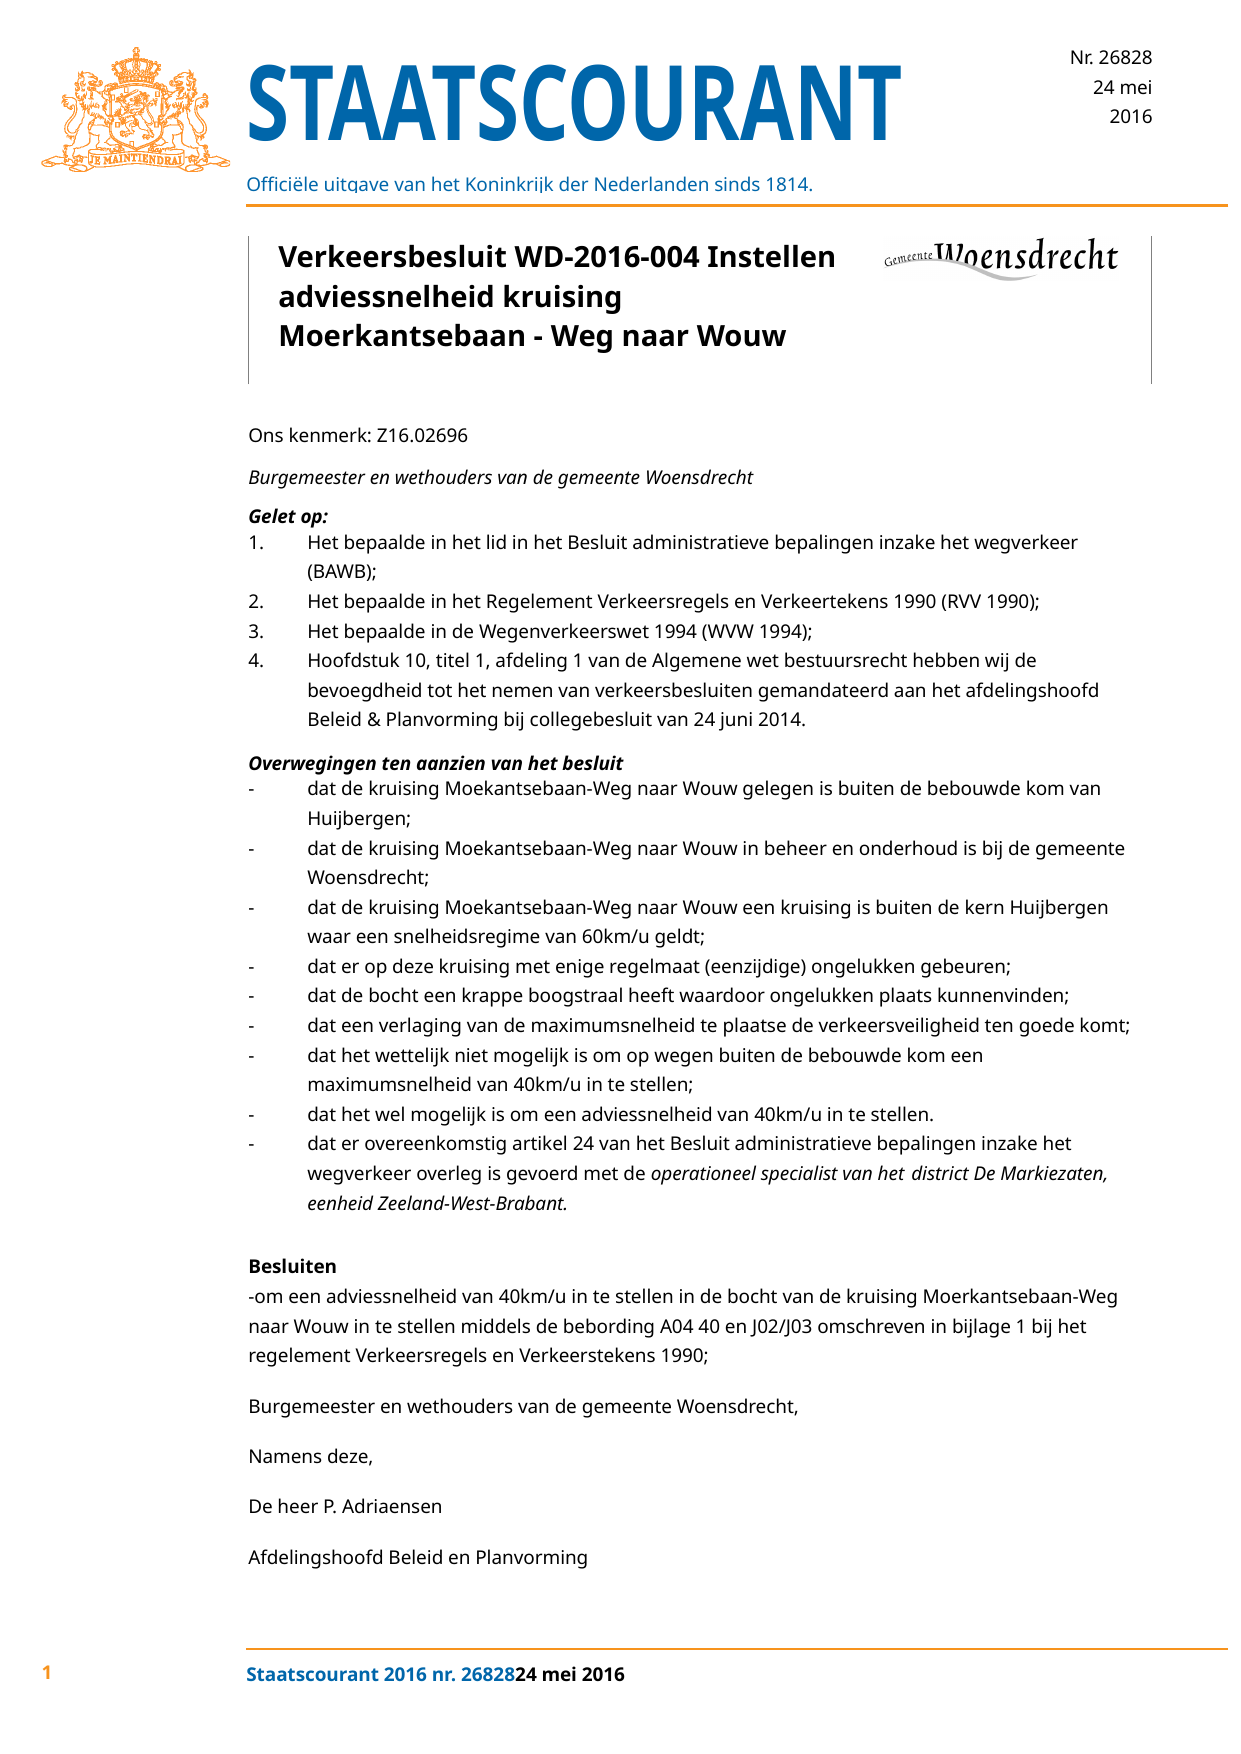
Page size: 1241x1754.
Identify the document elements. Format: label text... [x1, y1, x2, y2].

list dat de bocht een krappe boogstraal heeft waardoor ongelukken plaats kunnenvinden; [248, 983, 1152, 1008]
list dat er overeenkomstig artikel 24 van het Besluit administratieve bepalingen inzake het wegverkeer overleg is gevoerd met de operationeel specialist van het district De Markiezaten, eenheid Zeeland-West-Brabant. [248, 1131, 1152, 1215]
table_header [850, 236, 1151, 384]
list dat het wel mogelijk is om een adviessnelheid van 40km/u in te stellen. [248, 1101, 1152, 1127]
list Het bepaalde in het Regelement Verkeersregels en Verkeertekens 1990 (RVV 1990); [248, 588, 1152, 614]
list dat de kruising Moekantsebaan-Weg naar Wouw een kruising is buiten de kern Huijbergen waar een snelheidsregime van 60km/u geldt; [248, 894, 1152, 949]
text Overwegingen ten aanzien van het besluit [248, 750, 1152, 776]
picture [41, 47, 231, 172]
list Hoofdstuk 10, titel 1, afdeling 1 van de Algemene wet bestuursrecht hebben wij de bevoegdheid tot het nemen van verkeersbesluiten gemandateerd aan het afdelingshoofd Beleid & Planvorming bij collegebesluit van 24 juni 2014. [248, 647, 1152, 732]
text Burgemeester en wethouders van de gemeente Woensdrecht [248, 464, 1152, 490]
text Burgemeester en wethouders van de gemeente Woensdrecht, [248, 1393, 1152, 1418]
text -om een adviessnelheid van 40km/u in te stellen in de bocht van de kruising Moerkantsebaan-Weg naar Wouw in te stellen middels de bebording A04 40 en J02/J03 omschreven in bijlage 1 bij het regelement Verkeersregels en Verkeerstekens 1990; [248, 1283, 1152, 1368]
text Ons kenmerk: Z16.02696 [248, 422, 1152, 448]
list dat de kruising Moekantsebaan-Weg naar Wouw gelegen is buiten de bebouwde kom van Huijbergen; [248, 776, 1152, 831]
list Het bepaalde in het lid in het Besluit administratieve bepalingen inzake het wegverkeer (BAWB); [248, 529, 1152, 584]
text Gelet op: [248, 503, 1152, 529]
picture [882, 236, 1119, 281]
list dat de kruising Moekantsebaan-Weg naar Wouw in beheer en onderhoud is bij de gemeente Woensdrecht; [248, 835, 1152, 890]
list dat het wettelijk niet mogelijk is om op wegen buiten de bebouwde kom een maximumsnelheid van 40km/u in te stellen; [248, 1042, 1152, 1097]
list dat een verlaging van de maximumsnelheid te plaatse de verkeersveiligheid ten goede komt; [248, 1012, 1152, 1038]
table_header Verkeersbesluit WD-2016-004 Instellen adviessnelheid kruising Moerkantsebaan - Weg naar Wouw [249, 236, 850, 384]
text Besluiten [248, 1254, 1152, 1279]
text Afdelingshoofd Beleid en Planvorming [248, 1544, 1152, 1570]
text Namens deze, [248, 1443, 1152, 1469]
list Het bepaalde in de Wegenverkeerswet 1994 (WVW 1994); [248, 618, 1152, 644]
list dat er op deze kruising met enige regelmaat (eenzijdige) ongelukken gebeuren; [248, 953, 1152, 979]
text De heer P. Adriaensen [248, 1494, 1152, 1519]
